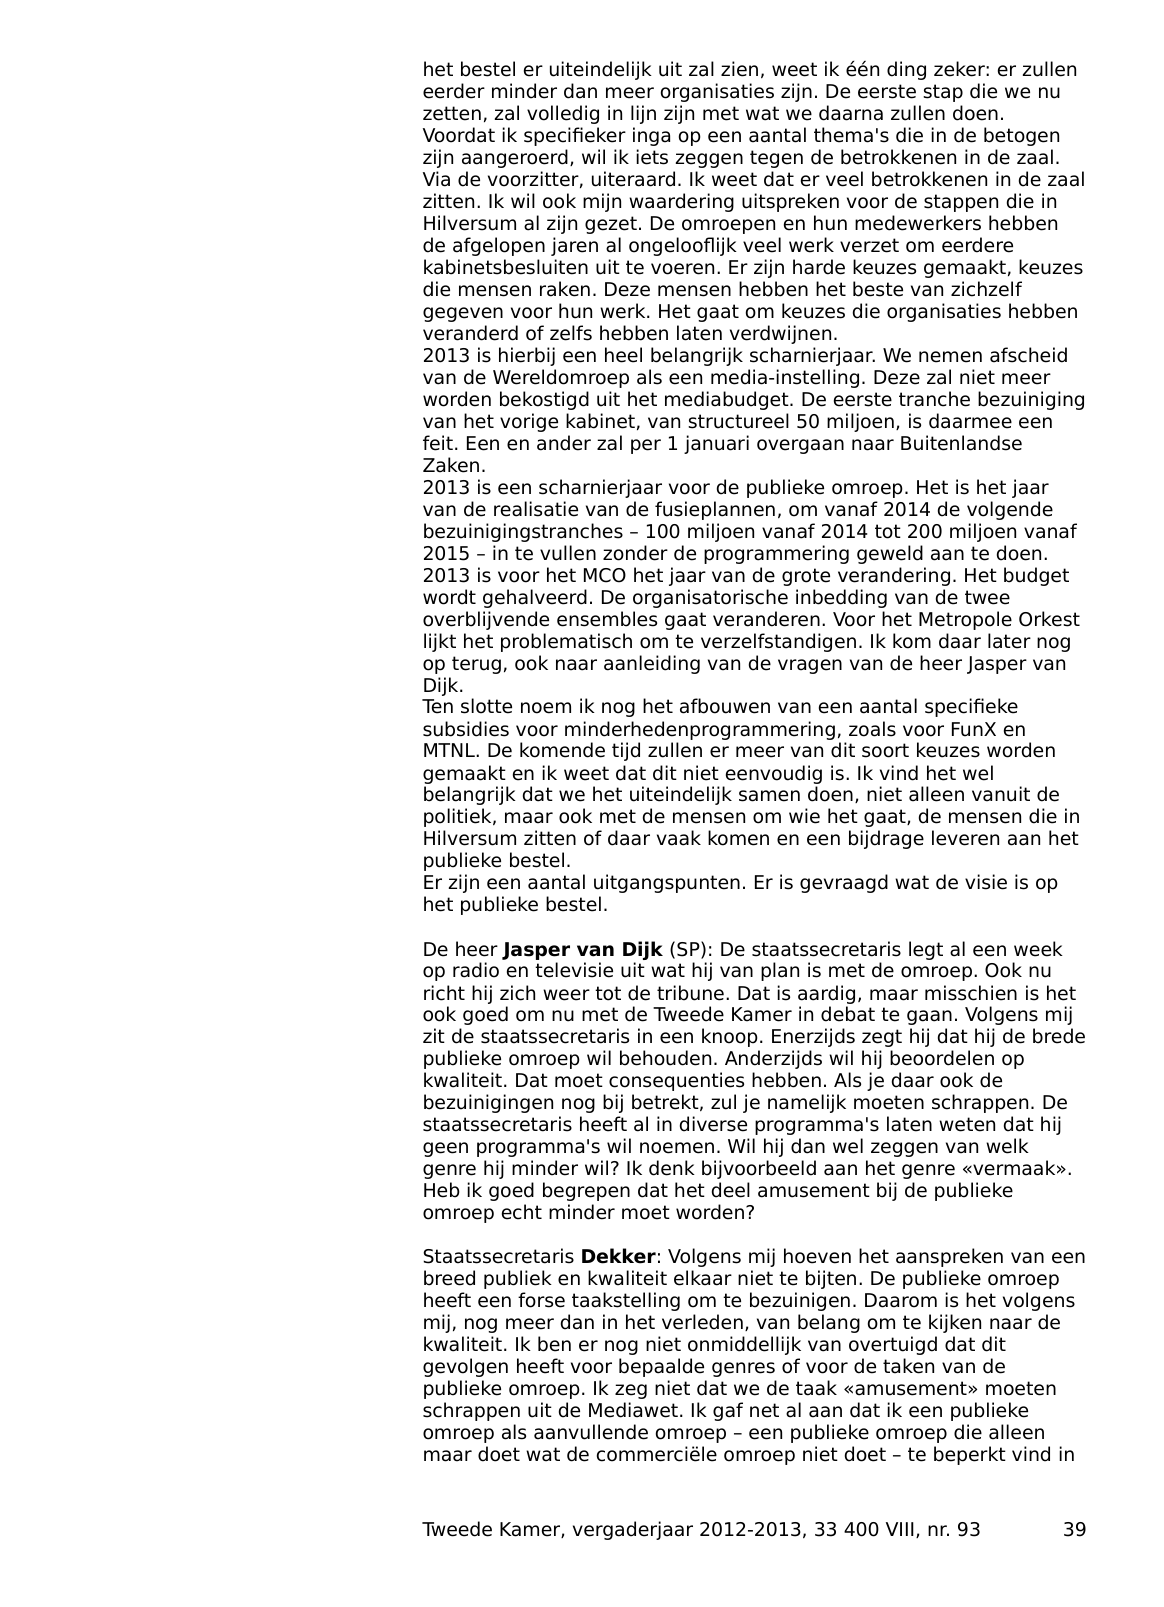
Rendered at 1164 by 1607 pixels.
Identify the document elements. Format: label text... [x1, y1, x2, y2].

text De heer Jasper van Dijk (SP): De staatssecretaris legt al een week op radio en televisie uit wat hij van plan is met de omroep. Ook nu richt hij zich weer tot de tribune. Dat is aardig, maar misschien is het ook goed om nu met de Tweede Kamer in debat te gaan. Volgens mij zit de staatssecretaris in een knoop. Enerzijds zegt hij dat hij de brede publieke omroep wil behouden. Anderzijds wil hij beoordelen op kwaliteit. Dat moet consequenties hebben. Als je daar ook de bezuinigingen nog bij betrekt, zul je namelijk moeten schrappen. De staatssecretaris heeft al in diverse programma's laten weten dat hij geen programma's wil noemen. Wil hij dan wel zeggen van welk genre hij minder wil? Ik denk bijvoorbeeld aan het genre «vermaak». Heb ik goed begrepen dat het deel amusement bij de publieke omroep echt minder moet worden? [422, 938, 1087, 1224]
text Ten slotte noem ik nog het afbouwen van een aantal specifieke subsidies voor minderhedenprogrammering, zoals voor FunX en MTNL. De komende tijd zullen er meer van dit soort keuzes worden gemaakt en ik weet dat dit niet eenvoudig is. Ik vind het wel belangrijk dat we het uiteindelijk samen doen, niet alleen vanuit de politiek, maar ook met de mensen om wie het gaat, de mensen die in Hilversum zitten of daar vaak komen en een bijdrage leveren aan het publieke bestel. [422, 696, 1087, 872]
text 2013 is een scharnierjaar voor de publieke omroep. Het is het jaar van de realisatie van de fusieplannen, om vanaf 2014 de volgende bezuinigingstranches – 100 miljoen vanaf 2014 tot 200 miljoen vanaf 2015 – in te vullen zonder de programmering geweld aan te doen. [422, 477, 1087, 564]
text Staatssecretaris Dekker: Volgens mij hoeven het aanspreken van een breed publiek en kwaliteit elkaar niet te bijten. De publieke omroep heeft een forse taakstelling om te bezuinigen. Daarom is het volgens mij, nog meer dan in het verleden, van belang om te kijken naar de kwaliteit. Ik ben er nog niet onmiddellijk van overtuigd dat dit gevolgen heeft voor bepaalde genres of voor de taken van de publieke omroep. Ik zeg niet dat we de taak «amusement» moeten schrappen uit de Mediawet. Ik gaf net al aan dat ik een publieke omroep als aanvullende omroep – een publieke omroep die alleen maar doet wat de commerciële omroep niet doet – te beperkt vind in [422, 1246, 1087, 1466]
text Er zijn een aantal uitgangspunten. Er is gevraagd wat de visie is op het publieke bestel. [422, 872, 1087, 916]
text 2013 is voor het MCO het jaar van de grote verandering. Het budget wordt gehalveerd. De organisatorische inbedding van de twee overblijvende ensembles gaat veranderen. Voor het Metropole Orkest lijkt het problematisch om te verzelfstandigen. Ik kom daar later nog op terug, ook naar aanleiding van de vragen van de heer Jasper van Dijk. [422, 564, 1087, 696]
text 2013 is hierbij een heel belangrijk scharnierjaar. We nemen afscheid van de Wereldomroep als een media-instelling. Deze zal niet meer worden bekostigd uit het mediabudget. De eerste tranche bezuiniging van het vorige kabinet, van structureel 50 miljoen, is daarmee een feit. Een en ander zal per 1 januari overgaan naar Buitenlandse Zaken. [422, 345, 1087, 477]
text Voordat ik specifieker inga op een aantal thema's die in de betogen zijn aangeroerd, wil ik iets zeggen tegen de betrokkenen in de zaal. Via de voorzitter, uiteraard. Ik weet dat er veel betrokkenen in de zaal zitten. Ik wil ook mijn waardering uitspreken voor de stappen die in Hilversum al zijn gezet. De omroepen en hun medewerkers hebben de afgelopen jaren al ongelooflijk veel werk verzet om eerdere kabinetsbesluiten uit te voeren. Er zijn harde keuzes gemaakt, keuzes die mensen raken. Deze mensen hebben het beste van zichzelf gegeven voor hun werk. Het gaat om keuzes die organisaties hebben veranderd of zelfs hebben laten verdwijnen. [422, 125, 1087, 345]
text het bestel er uiteindelijk uit zal zien, weet ik één ding zeker: er zullen eerder minder dan meer organisaties zijn. De eerste stap die we nu zetten, zal volledig in lijn zijn met wat we daarna zullen doen. [422, 59, 1087, 125]
